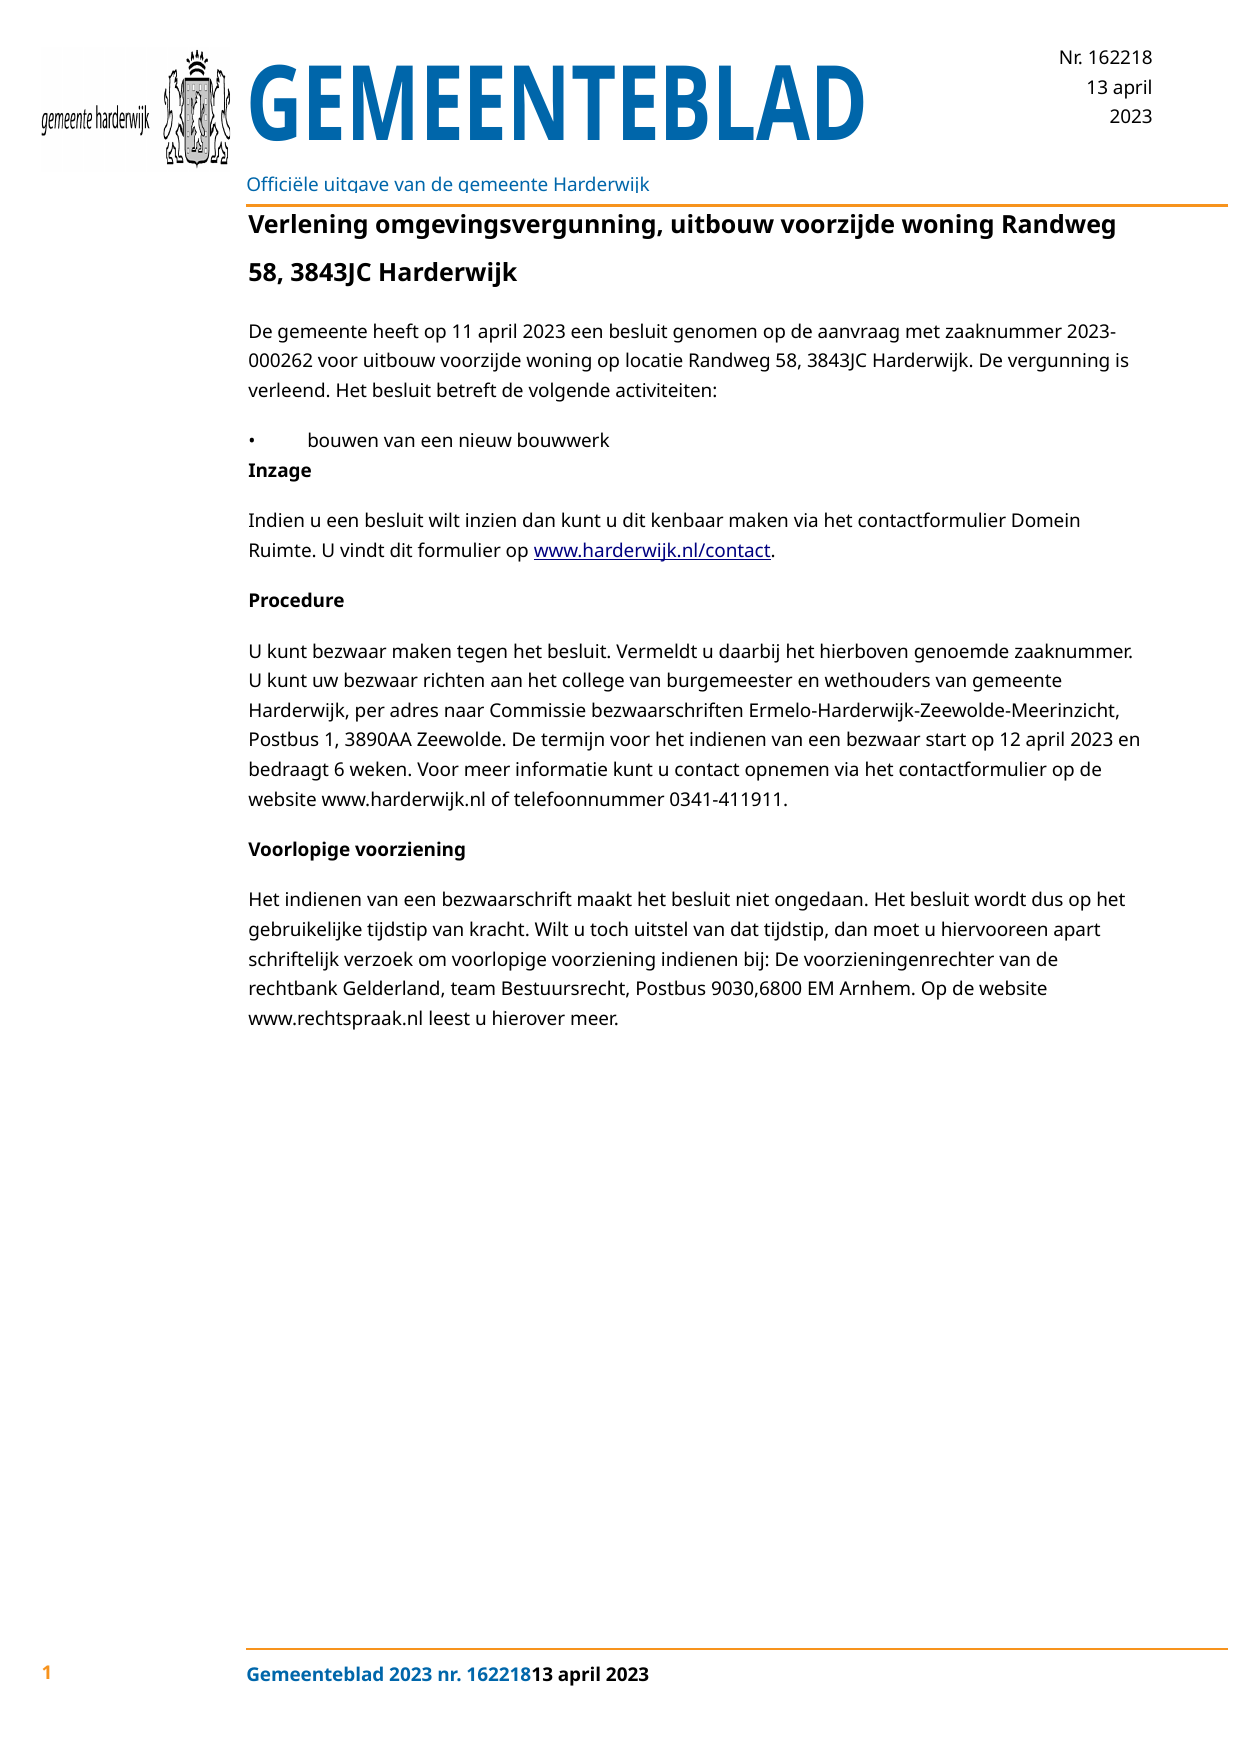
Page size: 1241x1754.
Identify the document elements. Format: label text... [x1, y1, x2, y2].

text Het indienen van een bezwaarschrift maakt het besluit niet ongedaan. Het besluit wordt dus op het gebruikelijke tijdstip van kracht. Wilt u toch uitstel van dat tijdstip, dan moet u hiervooreen apart schriftelijk verzoek om voorlopige voorziening indienen bij: De voorzieningenrechter van de rechtbank Gelderland, team Bestuursrecht, Postbus 9030,6800 EM Arnhem. Op de website www.rechtspraak.nl leest u hierover meer. [248, 887, 1152, 1031]
list bouwen van een nieuw bouwwerk [248, 427, 1152, 453]
text Verlening omgevingsvergunning, uitbouw voorzijde woning Randweg 58, 3843JC Harderwijk [248, 207, 1152, 288]
text De gemeente heeft op 11 april 2023 een besluit genomen op de aanvraag met zaaknummer 2023-000262 voor uitbouw voorzijde woning op locatie Randweg 58, 3843JC Harderwijk. De vergunning is verleend. Het besluit betreft de volgende activiteiten: [248, 318, 1152, 403]
text Indien u een besluit wilt inzien dan kunt u dit kenbaar maken via het contactformulier Domein Ruimte. U vindt dit formulier op www.harderwijk.nl/contact. [248, 507, 1152, 563]
text U kunt bezwaar maken tegen het besluit. Vermeldt u daarbij het hierboven genoemde zaaknummer. U kunt uw bezwaar richten aan het college van burgemeester en wethouders van gemeente Harderwijk, per adres naar Commissie bezwaarschriften Ermelo-Harderwijk-Zeewolde-Meerinzicht, Postbus 1, 3890AA Zeewolde. De termijn voor het indienen van een bezwaar start op 12 april 2023 en bedraagt 6 weken. Voor meer informatie kunt u contact opnemen via het contactformulier op de website www.harderwijk.nl of telefoonnummer 0341-411911. [248, 638, 1152, 812]
text Voorlopige voorziening [248, 836, 1152, 862]
text Inzage [248, 457, 1152, 483]
text Procedure [248, 587, 1152, 613]
picture [41, 47, 231, 172]
